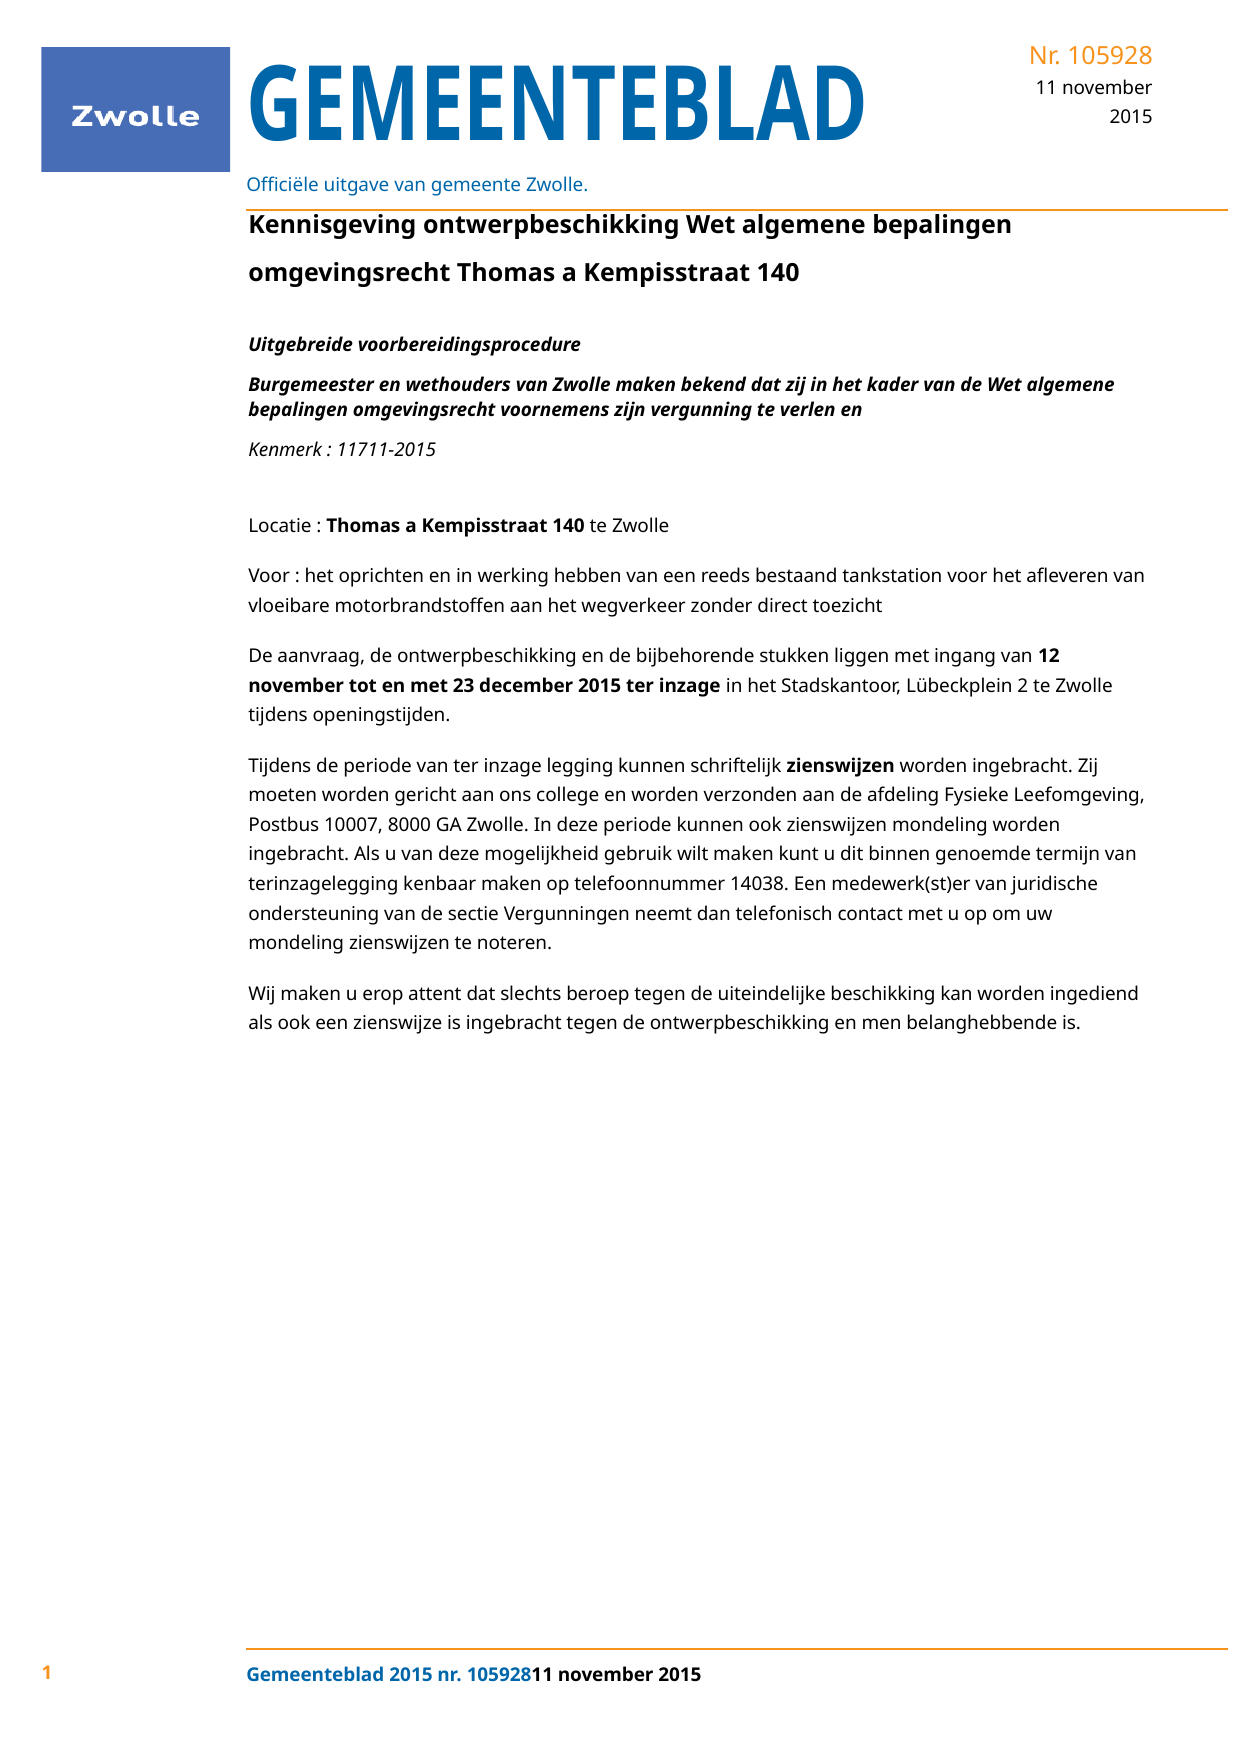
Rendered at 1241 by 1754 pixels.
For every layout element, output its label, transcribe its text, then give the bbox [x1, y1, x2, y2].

text Kenmerk : 11711-2015 [248, 436, 1152, 461]
text Kennisgeving ontwerpbeschikking Wet algemene bepalingen omgevingsrecht Thomas a Kempisstraat 140 [248, 211, 1152, 288]
text Uitgebreide voorbereidingsprocedure [248, 331, 1152, 357]
text Tijdens de periode van ter inzage legging kunnen schriftelijk zienswijzen worden ingebracht. Zij moeten worden gericht aan ons college en worden verzonden aan de afdeling Fysieke Leefomgeving, Postbus 10007, 8000 GA Zwolle. In deze periode kunnen ook zienswijzen mondeling worden ingebracht. Als u van deze mogelijkheid gebruik wilt maken kunt u dit binnen genoemde termijn van terinzagelegging kenbaar maken op telefoonnummer 14038. Een medewerk(st)er van juridische ondersteuning van de sectie Vergunningen neemt dan telefonisch contact met u op om uw mondeling zienswijzen te noteren. [248, 752, 1152, 955]
text Voor : het oprichten en in werking hebben van een reeds bestaand tankstation voor het afleveren van vloeibare motorbrandstoffen aan het wegverkeer zonder direct toezicht [248, 562, 1152, 618]
picture [41, 47, 231, 172]
text Burgemeester en wethouders van Zwolle maken bekend dat zij in het kader van de Wet algemene bepalingen omgevingsrecht voornemens zijn vergunning te verlen en [248, 371, 1152, 422]
text Wij maken u erop attent dat slechts beroep tegen de uiteindelijke beschikking kan worden ingediend als ook een zienswijze is ingebracht tegen de ontwerpbeschikking en men belanghebbende is. [248, 980, 1152, 1035]
text De aanvraag, de ontwerpbeschikking en de bijbehorende stukken liggen met ingang van 12 november tot en met 23 december 2015 ter inzage in het Stadskantoor, Lübeckplein 2 te Zwolle tijdens openingstijden. [248, 642, 1152, 727]
text Locatie : Thomas a Kempisstraat 140 te Zwolle [248, 512, 1152, 538]
